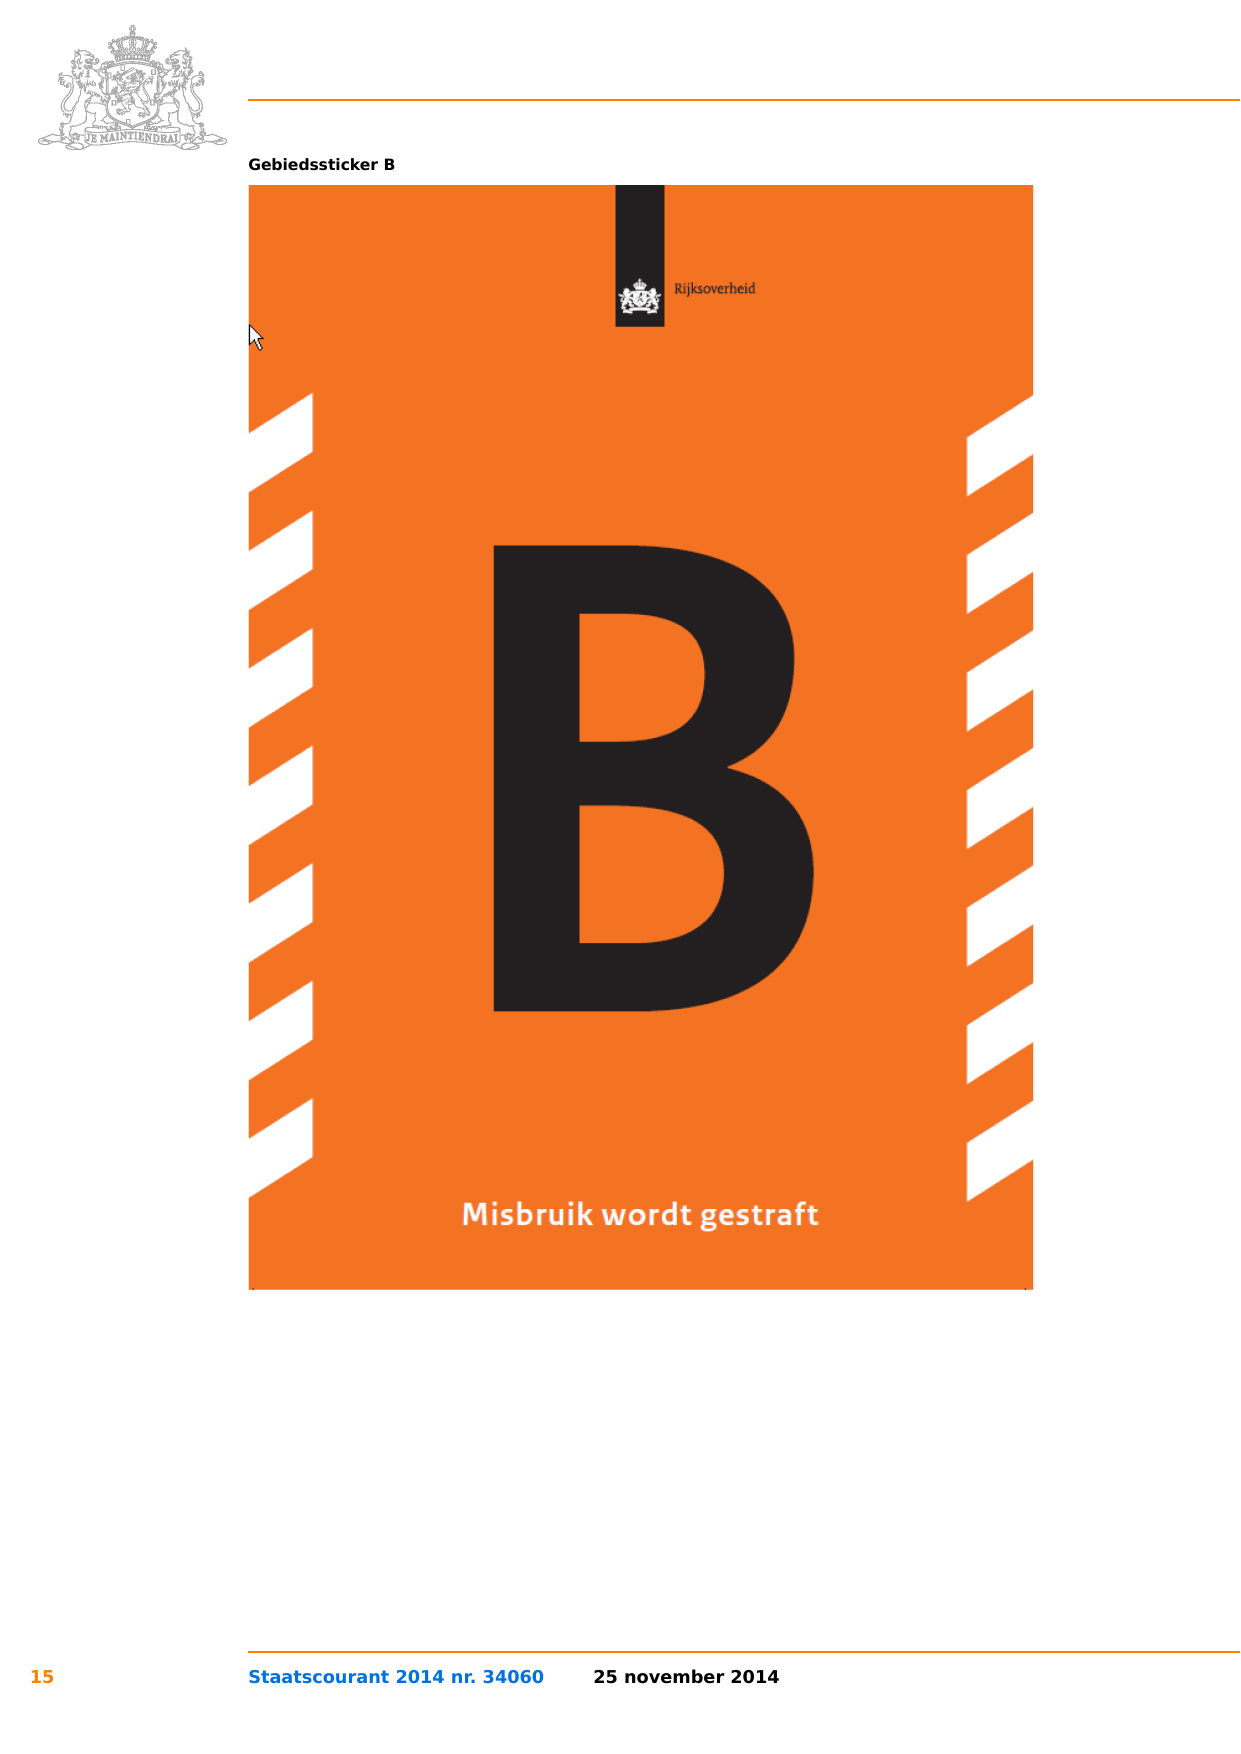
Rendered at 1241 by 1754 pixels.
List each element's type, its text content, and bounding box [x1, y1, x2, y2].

text Gebiedssticker B [248, 156, 1033, 174]
picture [38, 25, 227, 150]
picture [248, 185, 1034, 1290]
